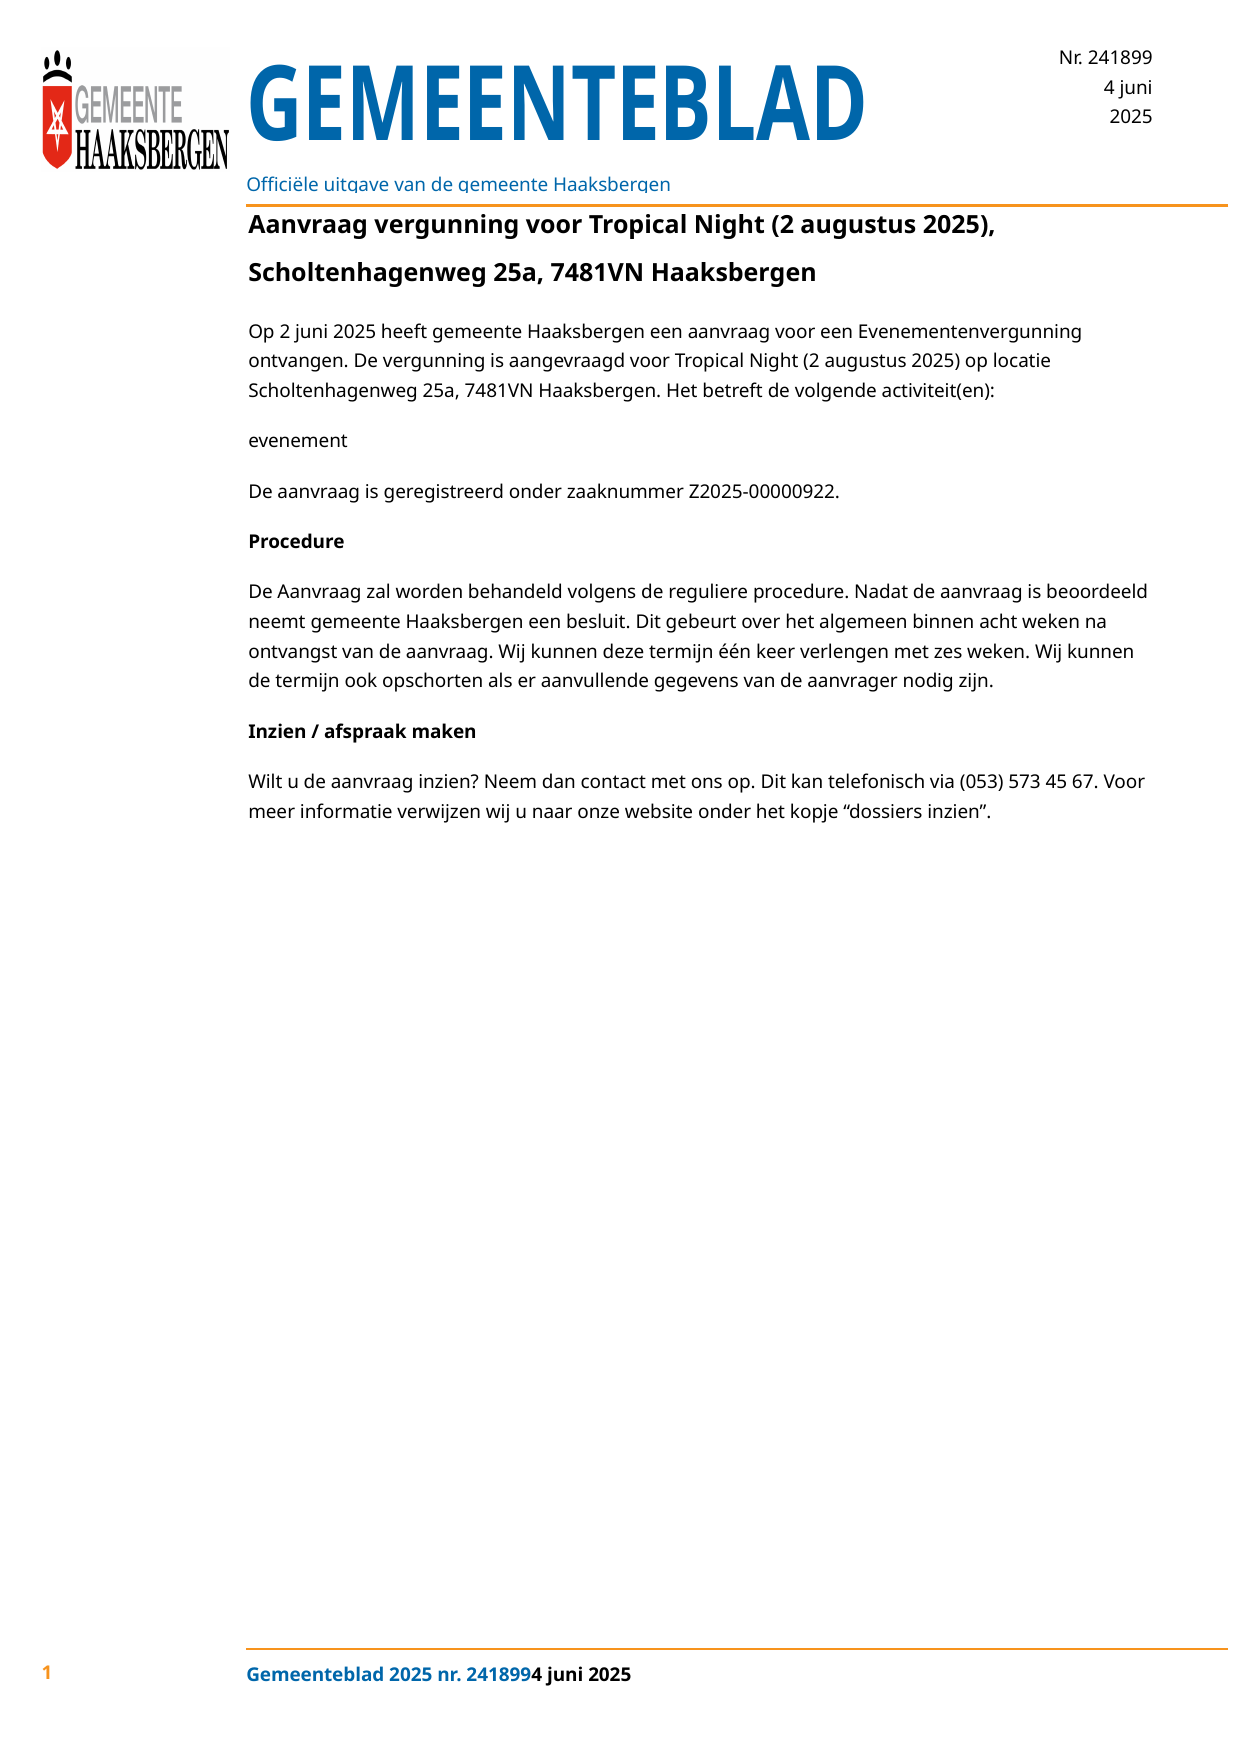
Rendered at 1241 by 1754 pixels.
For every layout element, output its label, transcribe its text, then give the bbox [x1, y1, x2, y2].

text De aanvraag is geregistreerd onder zaaknummer Z2025-00000922. [248, 478, 1152, 504]
picture [41, 47, 231, 172]
text Wilt u de aanvraag inzien? Neem dan contact met ons op. Dit kan telefonisch via (053) 573 45 67. Voor meer informatie verwijzen wij u naar onze website onder het kopje “dossiers inzien”. [248, 768, 1152, 824]
text Aanvraag vergunning voor Tropical Night (2 augustus 2025), Scholtenhagenweg 25a, 7481VN Haaksbergen [248, 207, 1152, 288]
text evenement [248, 427, 1152, 453]
text De Aanvraag zal worden behandeld volgens de reguliere procedure. Nadat de aanvraag is beoordeeld neemt gemeente Haaksbergen een besluit. Dit gebeurt over het algemeen binnen acht weken na ontvangst van de aanvraag. Wij kunnen deze termijn één keer verlengen met zes weken. Wij kunnen de termijn ook opschorten als er aanvullende gegevens van de aanvrager nodig zijn. [248, 579, 1152, 693]
text Procedure [248, 528, 1152, 554]
text Inzien / afspraak maken [248, 718, 1152, 744]
text Op 2 juni 2025 heeft gemeente Haaksbergen een aanvraag voor een Evenementenvergunning ontvangen. De vergunning is aangevraagd voor Tropical Night (2 augustus 2025) op locatie Scholtenhagenweg 25a, 7481VN Haaksbergen. Het betreft de volgende activiteit(en): [248, 318, 1152, 403]
